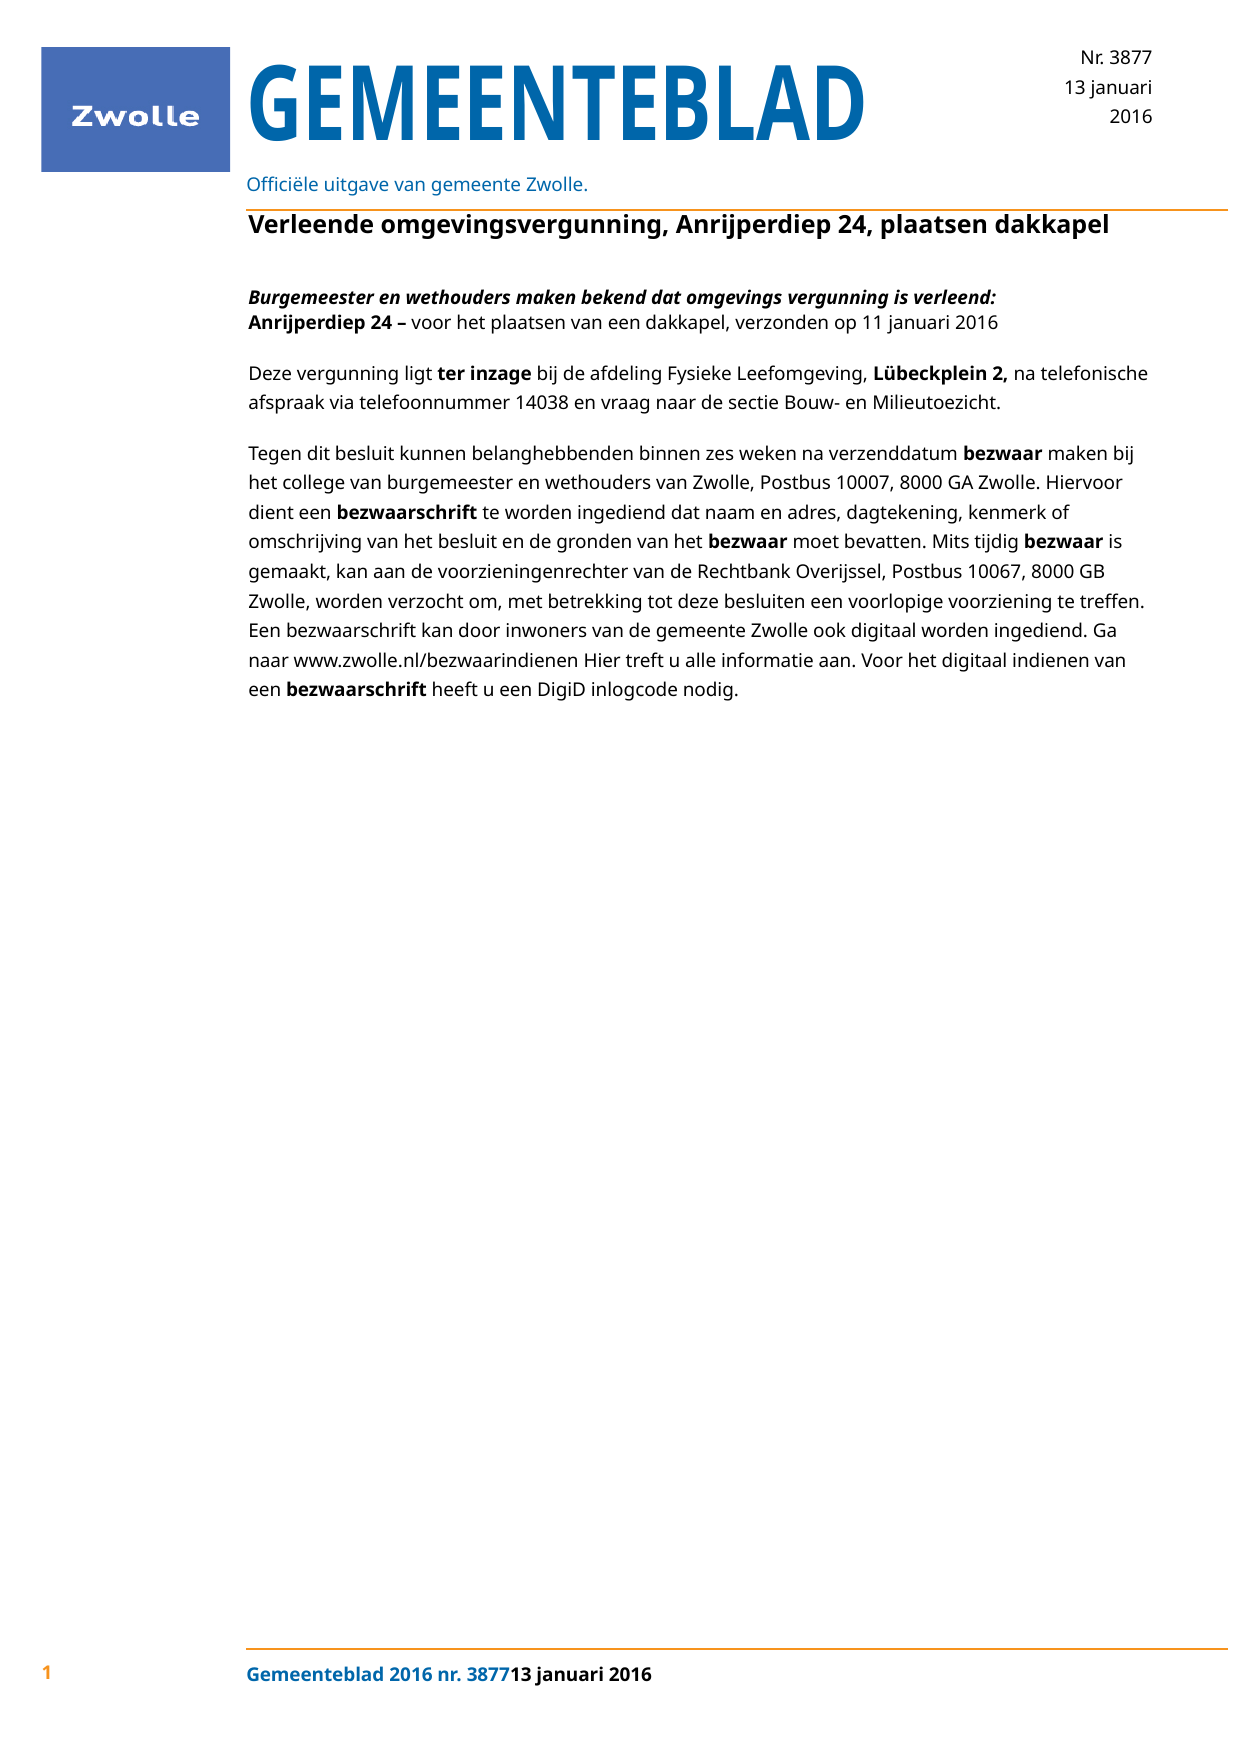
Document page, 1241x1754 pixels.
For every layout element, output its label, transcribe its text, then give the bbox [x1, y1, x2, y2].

text Burgemeester en wethouders maken bekend dat omgevings vergunning is verleend: [248, 284, 1152, 309]
text Verleende omgevingsvergunning, Anrijperdiep 24, plaatsen dakkapel [248, 211, 1152, 241]
picture [41, 47, 231, 172]
text Anrijperdiep 24 – voor het plaatsen van een dakkapel, verzonden op 11 januari 2016 [248, 309, 1152, 335]
text Deze vergunning ligt ter inzage bij de afdeling Fysieke Leefomgeving, Lübeckplein 2, na telefonische afspraak via telefoonnummer 14038 en vraag naar de sectie Bouw- en Milieutoezicht. [248, 360, 1152, 415]
text Tegen dit besluit kunnen belanghebbenden binnen zes weken na verzenddatum bezwaar maken bij het college van burgemeester en wethouders van Zwolle, Postbus 10007, 8000 GA Zwolle. Hiervoor dient een bezwaarschrift te worden ingediend dat naam en adres, dagtekening, kenmerk of omschrijving van het besluit en de gronden van het bezwaar moet bevatten. Mits tijdig bezwaar is gemaakt, kan aan de voorzieningenrechter van de Rechtbank Overijssel, Postbus 10067, 8000 GB Zwolle, worden verzocht om, met betrekking tot deze besluiten een voorlopige voorziening te treffen. Een bezwaarschrift kan door inwoners van de gemeente Zwolle ook digitaal worden ingediend. Ga naar www.zwolle.nl/bezwaarindienen Hier treft u alle informatie aan. Voor het digitaal indienen van een bezwaarschrift heeft u een DigiD inlogcode nodig. [248, 440, 1152, 702]
